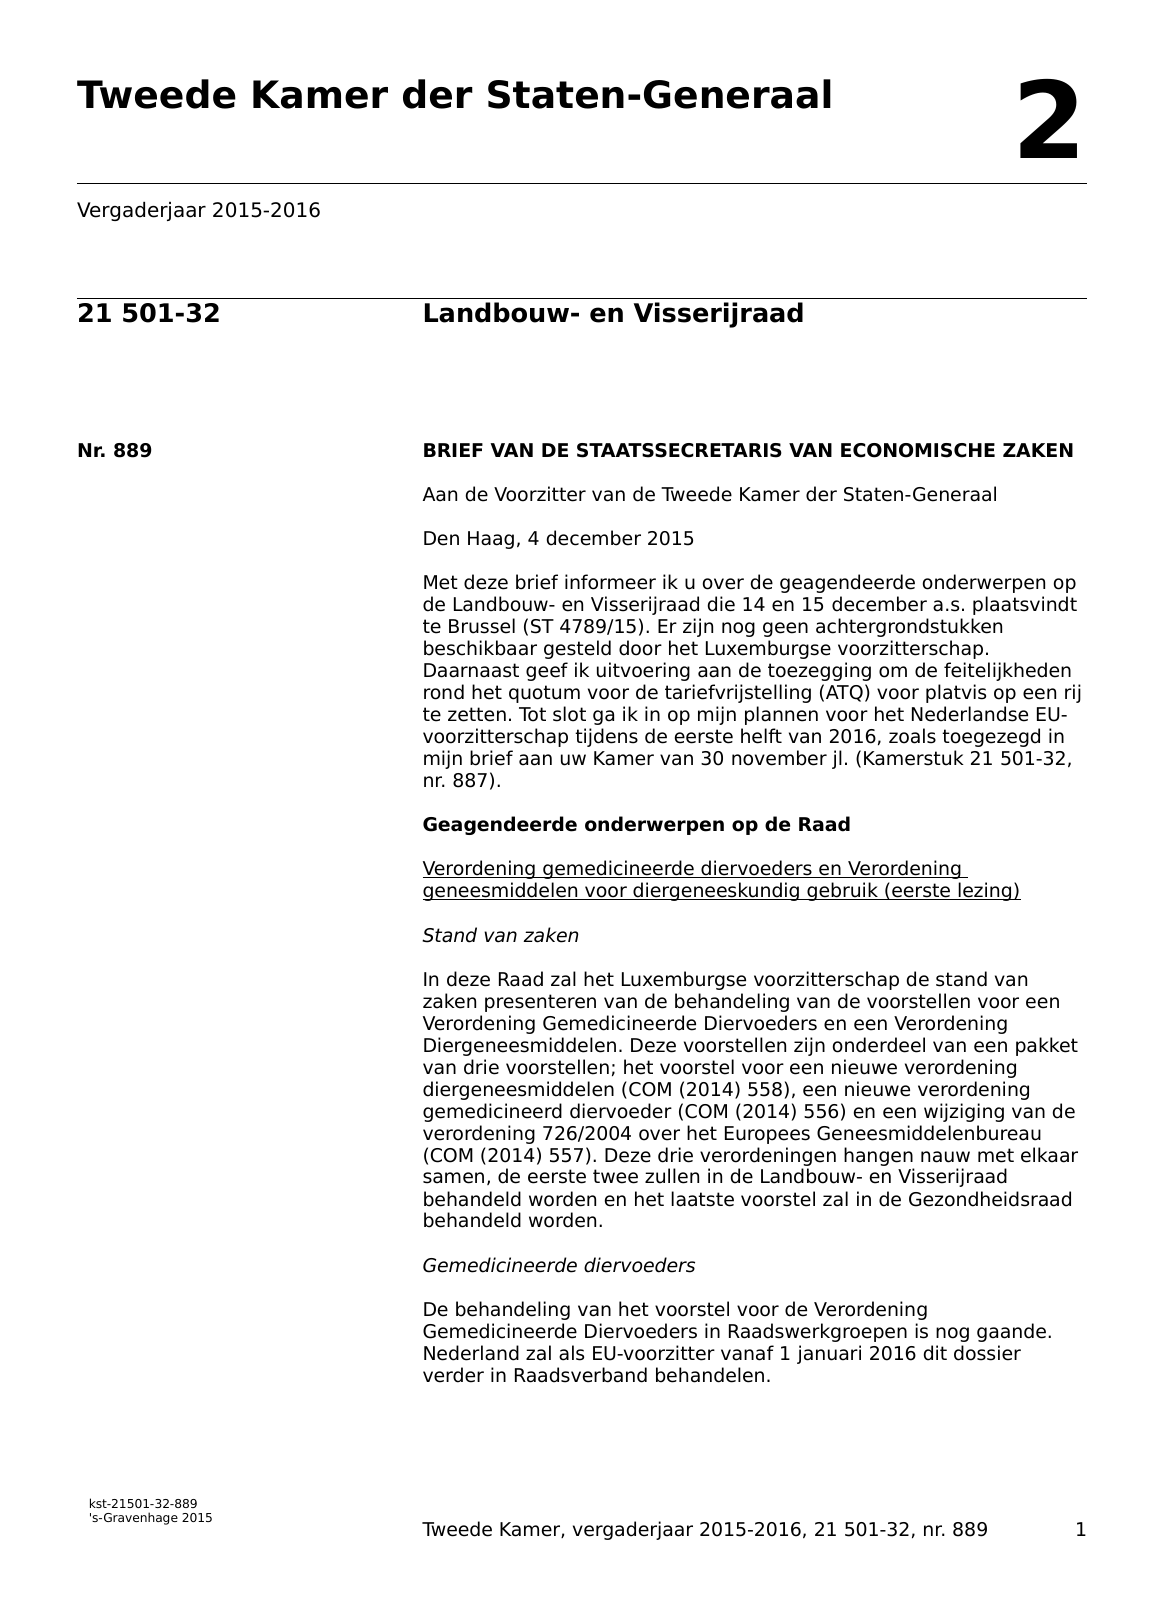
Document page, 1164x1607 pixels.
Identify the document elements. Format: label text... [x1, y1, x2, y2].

text Aan de Voorzitter van de Tweede Kamer der Staten-Generaal [422, 484, 1087, 506]
table_header Tweede Kamer der Staten-Generaal [77, 59, 886, 183]
text De behandeling van het voorstel voor de Verordening Gemedicineerde Diervoeders in Raadswerkgroepen is nog gaande. Nederland zal als EU-voorzitter vanaf 1 januari 2016 dit dossier verder in Raadsverband behandelen. [422, 1299, 1087, 1387]
subtitle Verordening gemedicineerde diervoeders en Verordening geneesmiddelen voor diergeneeskundig gebruik (eerste lezing) [422, 858, 1087, 902]
text Den Haag, 4 december 2015 [422, 528, 1087, 550]
subtitle 21 501-32 Landbouw- en Visserijraad [77, 299, 1087, 329]
subtitle Gemedicineerde diervoeders [422, 1254, 1087, 1277]
subtitle Geagendeerde onderwerpen op de Raad [422, 814, 1087, 836]
text Met deze brief informeer ik u over de geagendeerde onderwerpen op de Landbouw- en Visserijraad die 14 en 15 december a.s. plaatsvindt te Brussel (ST 4789/15). Er zijn nog geen achtergrondstukken beschikbaar gesteld door het Luxemburgse voorzitterschap. [422, 572, 1087, 660]
text In deze Raad zal het Luxemburgse voorzitterschap de stand van zaken presenteren van de behandeling van de voorstellen voor een Verordening Gemedicineerde Diervoeders en een Verordening Diergeneesmiddelen. Deze voorstellen zijn onderdeel van een pakket van drie voorstellen; het voorstel voor een nieuwe verordening diergeneesmiddelen (COM (2014) 558), een nieuwe verordening gemedicineerd diervoeder (COM (2014) 556) en een wijziging van de verordening 726/2004 over het Europees Geneesmiddelenbureau (COM (2014) 557). Deze drie verordeningen hangen nauw met elkaar samen, de eerste twee zullen in de Landbouw- en Visserijraad behandeld worden en het laatste voorstel zal in de Gezondheidsraad behandeld worden. [422, 969, 1087, 1232]
subtitle Nr. 889 BRIEF VAN DE STAATSSECRETARIS VAN ECONOMISCHE ZAKEN [77, 440, 1087, 462]
text Daarnaast geef ik uitvoering aan de toezegging om de feitelijkheden rond het quotum voor de tariefvrijstelling (ATQ) voor platvis op een rij te zetten. Tot slot ga ik in op mijn plannen voor het Nederlandse EU-voorzitterschap tijdens de eerste helft van 2016, zoals toegezegd in mijn brief aan uw Kamer van 30 november jl. (Kamerstuk 21 501-32, nr. 887). [422, 660, 1087, 792]
subtitle Stand van zaken [422, 924, 1087, 946]
table_header 2 [886, 59, 1087, 183]
table_cell Vergaderjaar 2015-2016 [77, 184, 1087, 298]
text kst-21501-32-889 [88, 1497, 323, 1511]
text 's-Gravenhage 2015 [88, 1511, 323, 1525]
